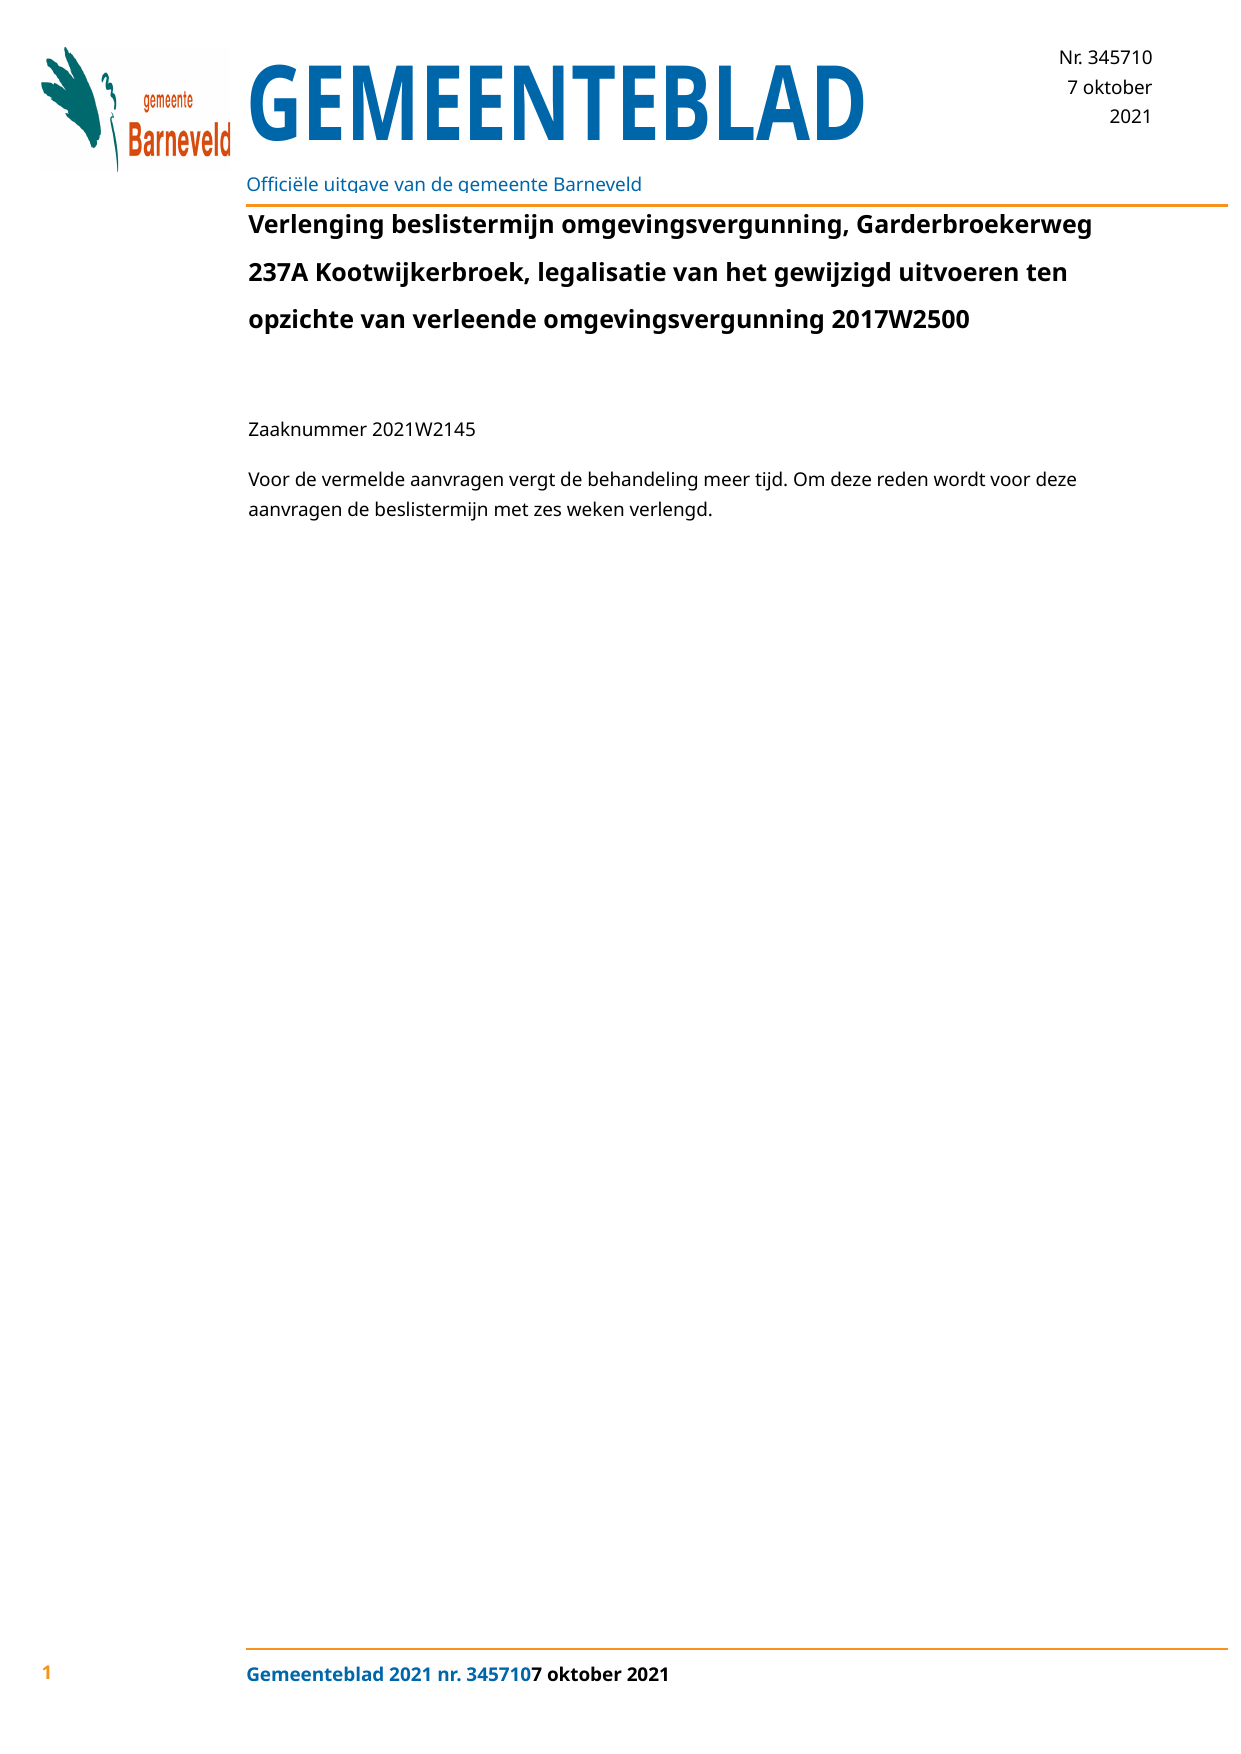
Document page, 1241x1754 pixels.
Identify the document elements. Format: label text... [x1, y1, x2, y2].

text Verlenging beslistermijn omgevingsvergunning, Garderbroekerweg 237A Kootwijkerbroek, legalisatie van het gewijzigd uitvoeren ten opzichte van verleende omgevingsvergunning 2017W2500 [248, 207, 1152, 336]
text Voor de vermelde aanvragen vergt de behandeling meer tijd. Om deze reden wordt voor deze aanvragen de beslistermijn met zes weken verlengd. [248, 466, 1152, 522]
picture [41, 47, 231, 172]
text Zaaknummer 2021W2145 [248, 416, 1152, 442]
